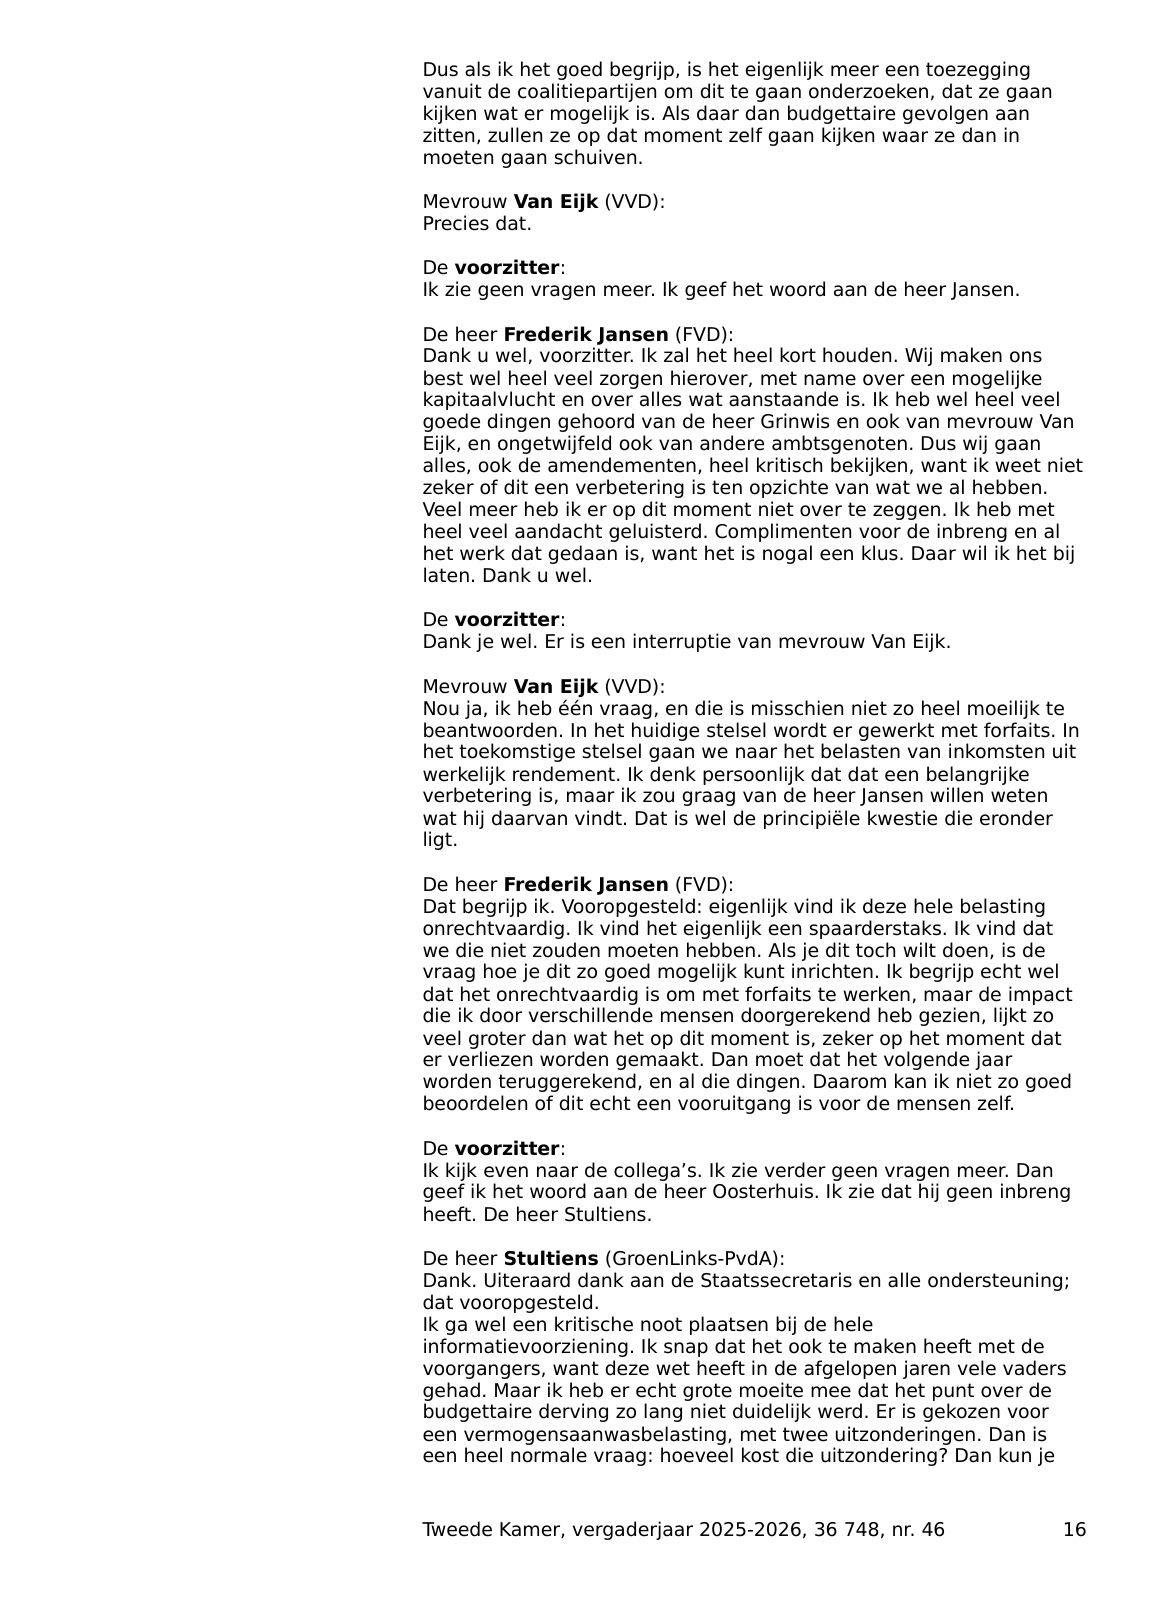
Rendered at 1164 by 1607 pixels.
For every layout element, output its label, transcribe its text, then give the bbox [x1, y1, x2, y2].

text Dat begrijp ik. Vooropgesteld: eigenlijk vind ik deze hele belasting onrechtvaardig. Ik vind het eigenlijk een spaarderstaks. Ik vind dat we die niet zouden moeten hebben. Als je dit toch wilt doen, is de vraag hoe je dit zo goed mogelijk kunt inrichten. Ik begrijp echt wel dat het onrechtvaardig is om met forfaits te werken, maar de impact die ik door verschillende mensen doorgerekend heb gezien, lijkt zo veel groter dan wat het op dit moment is, zeker op het moment dat er verliezen worden gemaakt. Dan moet dat het volgende jaar worden teruggerekend, en al die dingen. Daarom kan ik niet zo goed beoordelen of dit echt een vooruitgang is voor de mensen zelf. [422, 896, 1087, 1115]
text De voorzitter: [422, 609, 1087, 631]
text Dank u wel, voorzitter. Ik zal het heel kort houden. Wij maken ons best wel heel veel zorgen hierover, met name over een mogelijke kapitaalvlucht en over alles wat aanstaande is. Ik heb wel heel veel goede dingen gehoord van de heer Grinwis en ook van mevrouw Van Eijk, en ongetwijfeld ook van andere ambtsgenoten. Dus wij gaan alles, ook de amendementen, heel kritisch bekijken, want ik weet niet zeker of dit een verbetering is ten opzichte van wat we al hebben. Veel meer heb ik er op dit moment niet over te zeggen. Ik heb met heel veel aandacht geluisterd. Complimenten voor de inbreng en al het werk dat gedaan is, want het is nogal een klus. Daar wil ik het bij laten. Dank u wel. [422, 345, 1087, 587]
text Ik zie geen vragen meer. Ik geef het woord aan de heer Jansen. [422, 279, 1087, 301]
text Ik ga wel een kritische noot plaatsen bij de hele informatievoorziening. Ik snap dat het ook te maken heeft met de voorgangers, want deze wet heeft in de afgelopen jaren vele vaders gehad. Maar ik heb er echt grote moeite mee dat het punt over de budgettaire derving zo lang niet duidelijk werd. Er is gekozen voor een vermogensaanwasbelasting, met twee uitzonderingen. Dan is een heel normale vraag: hoeveel kost die uitzondering? Dan kun je [422, 1313, 1087, 1467]
text Dank. Uiteraard dank aan de Staatssecretaris en alle ondersteuning; dat vooropgesteld. [422, 1269, 1087, 1313]
text De heer Stultiens (GroenLinks-PvdA): [422, 1248, 1087, 1269]
text Dank je wel. Er is een interruptie van mevrouw Van Eijk. [422, 631, 1087, 653]
text Precies dat. [422, 213, 1087, 235]
text Dus als ik het goed begrijp, is het eigenlijk meer een toezegging vanuit de coalitiepartijen om dit te gaan onderzoeken, dat ze gaan kijken wat er mogelijk is. Als daar dan budgettaire gevolgen aan zitten, zullen ze op dat moment zelf gaan kijken waar ze dan in moeten gaan schuiven. [422, 59, 1087, 169]
text De heer Frederik Jansen (FVD): [422, 873, 1087, 896]
text Nou ja, ik heb één vraag, en die is misschien niet zo heel moeilijk te beantwoorden. In het huidige stelsel wordt er gewerkt met forfaits. In het toekomstige stelsel gaan we naar het belasten van inkomsten uit werkelijk rendement. Ik denk persoonlijk dat dat een belangrijke verbetering is, maar ik zou graag van de heer Jansen willen weten wat hij daarvan vindt. Dat is wel de principiële kwestie die eronder ligt. [422, 697, 1087, 851]
text Mevrouw Van Eijk (VVD): [422, 191, 1087, 213]
text De heer Frederik Jansen (FVD): [422, 323, 1087, 345]
text Mevrouw Van Eijk (VVD): [422, 676, 1087, 697]
text De voorzitter: [422, 257, 1087, 279]
text Ik kijk even naar de collega’s. Ik zie verder geen vragen meer. Dan geef ik het woord aan de heer Oosterhuis. Ik zie dat hij geen inbreng heeft. De heer Stultiens. [422, 1159, 1087, 1225]
text De voorzitter: [422, 1137, 1087, 1159]
